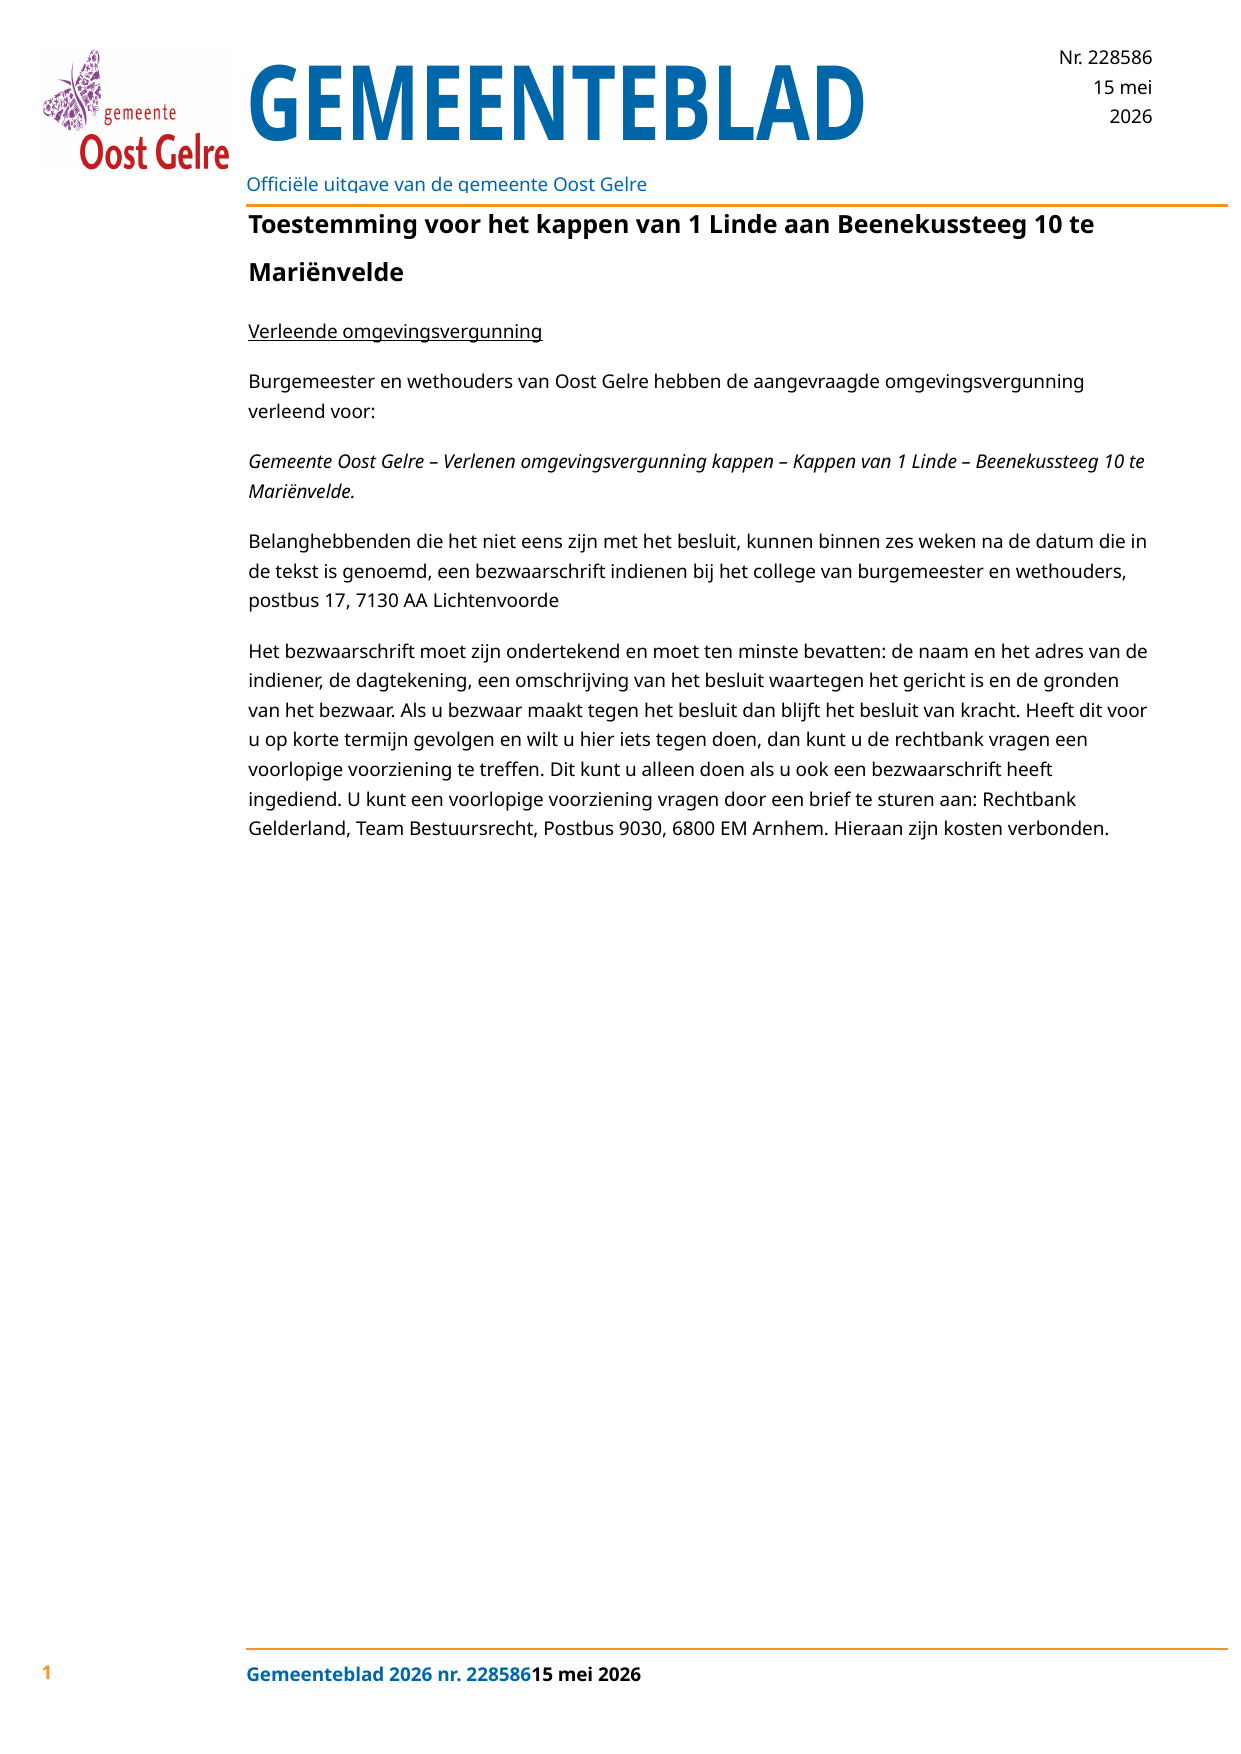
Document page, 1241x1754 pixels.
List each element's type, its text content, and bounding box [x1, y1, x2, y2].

text Burgemeester en wethouders van Oost Gelre hebben de aangevraagde omgevingsvergunning verleend voor: [248, 368, 1152, 424]
text Gemeente Oost Gelre – Verlenen omgevingsvergunning kappen – Kappen van 1 Linde – Beenekussteeg 10 te Mariënvelde. [248, 448, 1152, 504]
text Belanghebbenden die het niet eens zijn met het besluit, kunnen binnen zes weken na de datum die in de tekst is genoemd, een bezwaarschrift indienen bij het college van burgemeester en wethouders, postbus 17, 7130 AA Lichtenvoorde [248, 528, 1152, 613]
picture [41, 47, 231, 172]
text Verleende omgevingsvergunning [248, 318, 1152, 344]
text Het bezwaarschrift moet zijn ondertekend en moet ten minste bevatten: de naam en het adres van de indiener, de dagtekening, een omschrijving van het besluit waartegen het gericht is en de gronden van het bezwaar. Als u bezwaar maakt tegen het besluit dan blijft het besluit van kracht. Heeft dit voor u op korte termijn gevolgen en wilt u hier iets tegen doen, dan kunt u de rechtbank vragen een voorlopige voorziening te treffen. Dit kunt u alleen doen als u ook een bezwaarschrift heeft ingediend. U kunt een voorlopige voorziening vragen door een brief te sturen aan: Rechtbank Gelderland, Team Bestuursrecht, Postbus 9030, 6800 EM Arnhem. Hieraan zijn kosten verbonden. [248, 638, 1152, 841]
text Toestemming voor het kappen van 1 Linde aan Beenekussteeg 10 te Mariënvelde [248, 207, 1152, 288]
